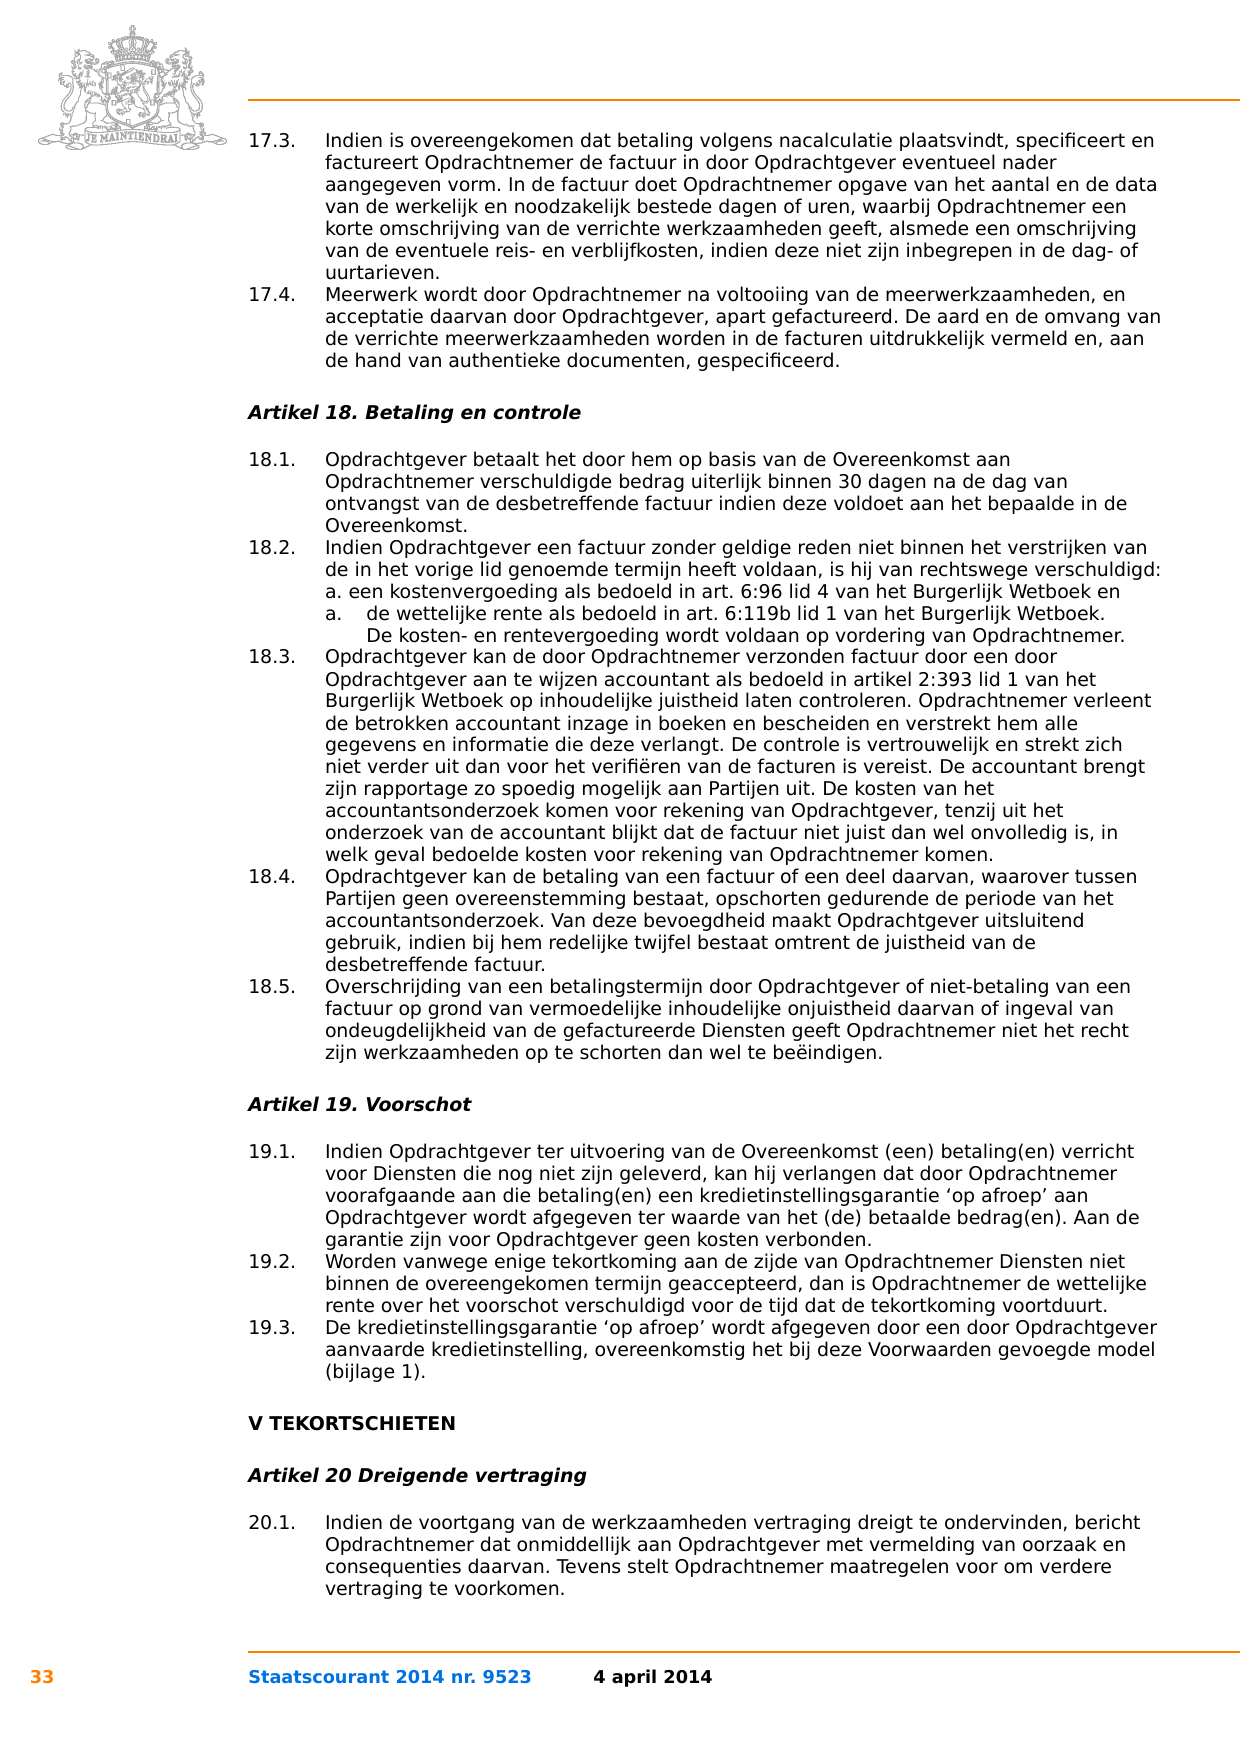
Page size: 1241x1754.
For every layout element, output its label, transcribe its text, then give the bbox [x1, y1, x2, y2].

text 19.3. De kredietinstellingsgarantie ‘op afroep’ wordt afgegeven door een door Opdrachtgever aanvaarde kredietinstelling, overeenkomstig het bij deze Voorwaarden gevoegde model (bijlage 1). [248, 1317, 1163, 1383]
text 18.2. Indien Opdrachtgever een factuur zonder geldige reden niet binnen het verstrijken van de in het vorige lid genoemde termijn heeft voldaan, is hij van rechtswege verschuldigd: a. een kostenvergoeding als bedoeld in art. 6:96 lid 4 van het Burgerlijk Wetboek en [248, 537, 1163, 602]
subtitle Artikel 19. Voorschot [248, 1094, 1163, 1116]
text 17.3. Indien is overeengekomen dat betaling volgens nacalculatie plaatsvindt, specificeert en factureert Opdrachtnemer de factuur in door Opdrachtgever eventueel nader aangegeven vorm. In de factuur doet Opdrachtnemer opgave van het aantal en de data van de werkelijk en noodzakelijk bestede dagen of uren, waarbij Opdrachtnemer een korte omschrijving van de verrichte werkzaamheden geeft, alsmede een omschrijving van de eventuele reis- en verblijfkosten, indien deze niet zijn inbegrepen in de dag- of uurtarieven. [248, 130, 1163, 284]
text 18.4. Opdrachtgever kan de betaling van een factuur of een deel daarvan, waarover tussen Partijen geen overeenstemming bestaat, opschorten gedurende de periode van het accountantsonderzoek. Van deze bevoegdheid maakt Opdrachtgever uitsluitend gebruik, indien bij hem redelijke twijfel bestaat omtrent de juistheid van de desbetreffende factuur. [248, 866, 1163, 976]
picture [38, 25, 227, 150]
text De kosten- en rentevergoeding wordt voldaan op vordering van Opdrachtnemer. [366, 624, 1163, 646]
subtitle Artikel 20 Dreigende vertraging [248, 1465, 1163, 1487]
text 18.1. Opdrachtgever betaalt het door hem op basis van de Overeenkomst aan Opdrachtnemer verschuldigde bedrag uiterlijk binnen 30 dagen na de dag van ontvangst van de desbetreffende factuur indien deze voldoet aan het bepaalde in de Overeenkomst. [248, 449, 1163, 537]
subtitle Artikel 18. Betaling en controle [248, 402, 1163, 424]
text 18.5. Overschrijding van een betalingstermijn door Opdrachtgever of niet-betaling van een factuur op grond van vermoedelijke inhoudelijke onjuistheid daarvan of ingeval van ondeugdelijkheid van de gefactureerde Diensten geeft Opdrachtnemer niet het recht zijn werkzaamheden op te schorten dan wel te beëindigen. [248, 976, 1163, 1064]
text 17.4. Meerwerk wordt door Opdrachtnemer na voltooiing van de meerwerkzaamheden, en acceptatie daarvan door Opdrachtgever, apart gefactureerd. De aard en de omvang van de verrichte meerwerkzaamheden worden in de facturen uitdrukkelijk vermeld en, aan de hand van authentieke documenten, gespecificeerd. [248, 284, 1163, 372]
text a. de wettelijke rente als bedoeld in art. 6:119b lid 1 van het Burgerlijk Wetboek. [325, 602, 1163, 624]
text 19.2. Worden vanwege enige tekortkoming aan de zijde van Opdrachtnemer Diensten niet binnen de overeengekomen termijn geaccepteerd, dan is Opdrachtnemer de wettelijke rente over het voorschot verschuldigd voor de tijd dat de tekortkoming voortduurt. [248, 1251, 1163, 1317]
text 18.3. Opdrachtgever kan de door Opdrachtnemer verzonden factuur door een door Opdrachtgever aan te wijzen accountant als bedoeld in artikel 2:393 lid 1 van het Burgerlijk Wetboek op inhoudelijke juistheid laten controleren. Opdrachtnemer verleent de betrokken accountant inzage in boeken en bescheiden en verstrekt hem alle gegevens en informatie die deze verlangt. De controle is vertrouwelijk en strekt zich niet verder uit dan voor het verifiëren van de facturen is vereist. De accountant brengt zijn rapportage zo spoedig mogelijk aan Partijen uit. De kosten van het accountantsonderzoek komen voor rekening van Opdrachtgever, tenzij uit het onderzoek van de accountant blijkt dat de factuur niet juist dan wel onvolledig is, in welk geval bedoelde kosten voor rekening van Opdrachtnemer komen. [248, 646, 1163, 866]
text 19.1. Indien Opdrachtgever ter uitvoering van de Overeenkomst (een) betaling(en) verricht voor Diensten die nog niet zijn geleverd, kan hij verlangen dat door Opdrachtnemer voorafgaande aan die betaling(en) een kredietinstellingsgarantie ‘op afroep’ aan Opdrachtgever wordt afgegeven ter waarde van het (de) betaalde bedrag(en). Aan de garantie zijn voor Opdrachtgever geen kosten verbonden. [248, 1141, 1163, 1251]
text 20.1. Indien de voortgang van de werkzaamheden vertraging dreigt te ondervinden, bericht Opdrachtnemer dat onmiddellijk aan Opdrachtgever met vermelding van oorzaak en consequenties daarvan. Tevens stelt Opdrachtnemer maatregelen voor om verdere vertraging te voorkomen. [248, 1512, 1163, 1600]
subtitle V TEKORTSCHIETEN [248, 1413, 1163, 1435]
